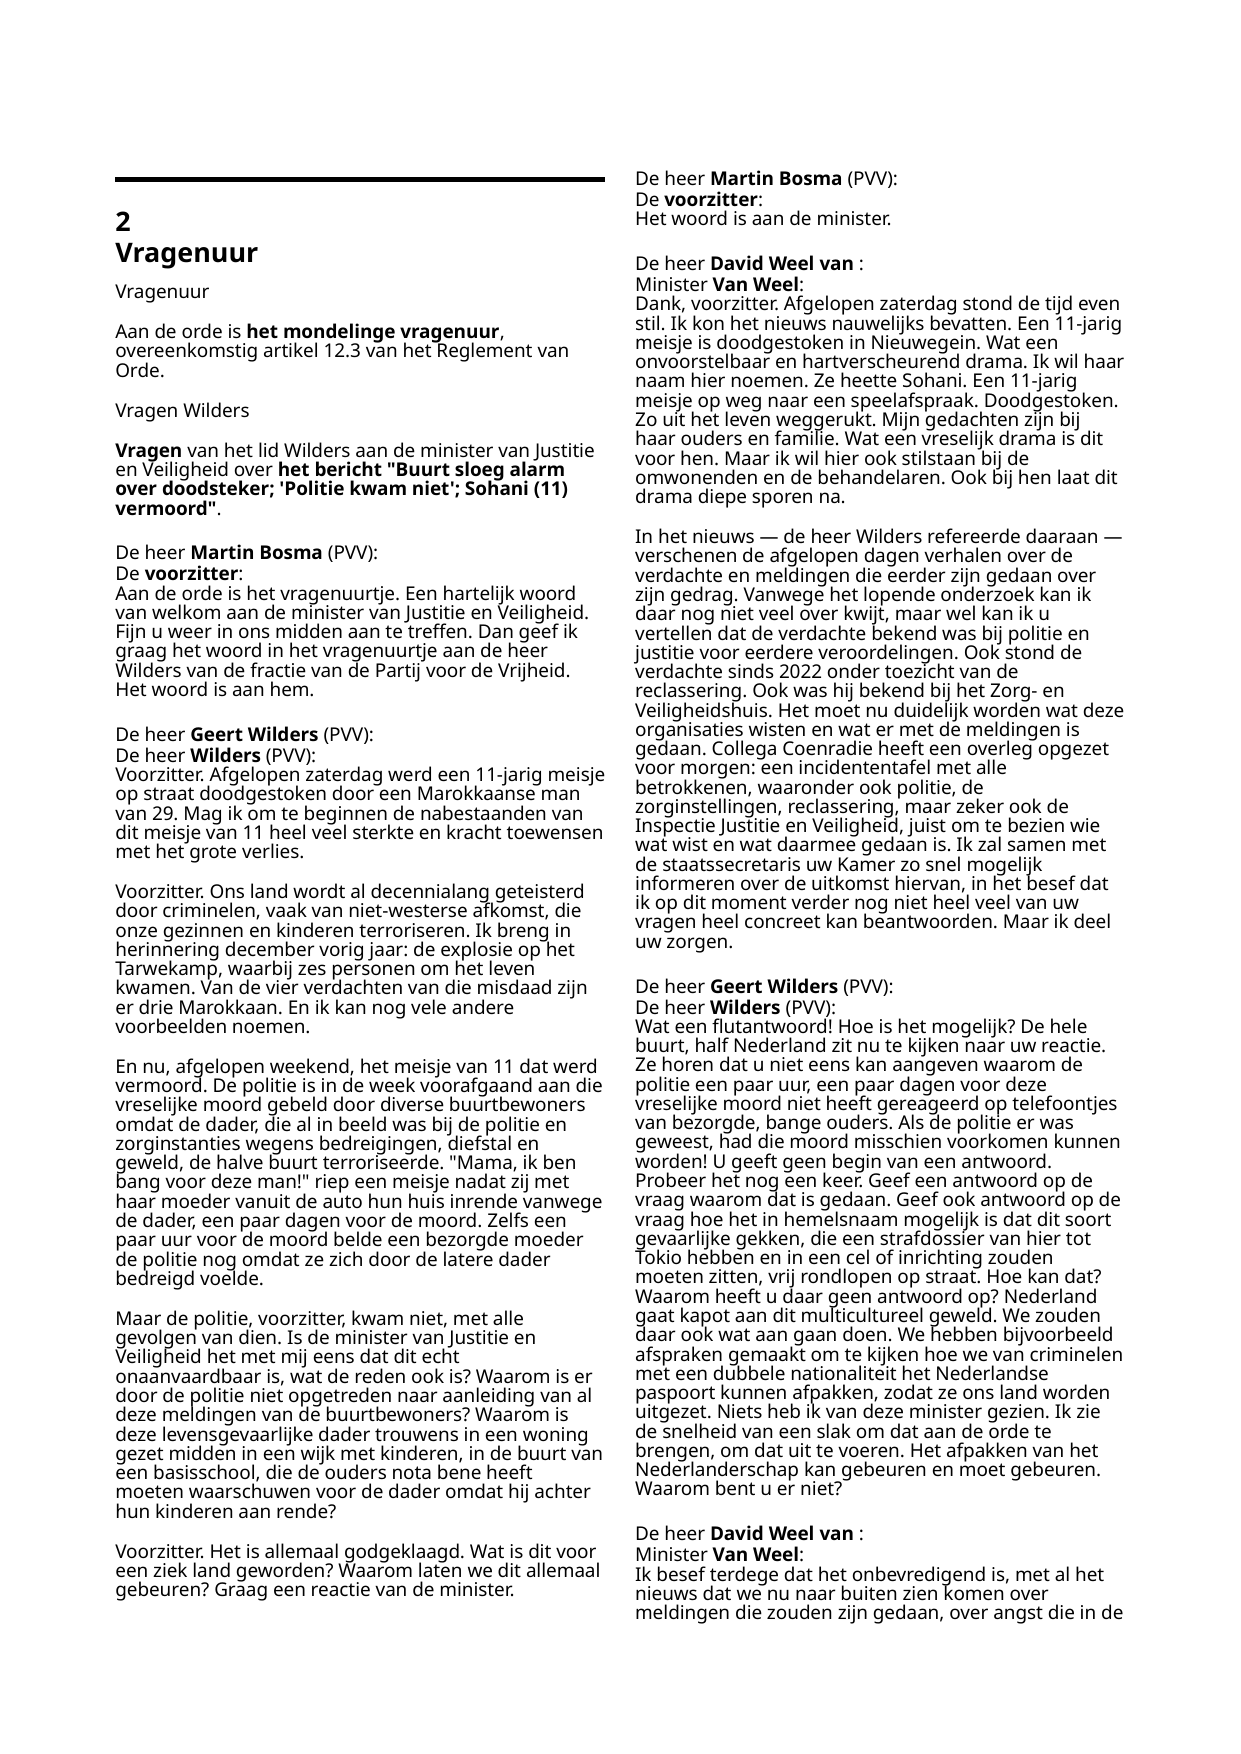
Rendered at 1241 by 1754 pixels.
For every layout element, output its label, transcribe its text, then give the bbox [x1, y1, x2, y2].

text Vragen Wilders [115, 402, 605, 421]
text De heer Wilders (PVV): [115, 747, 605, 766]
text De voorzitter: [115, 565, 605, 584]
text 2 [115, 203, 605, 239]
text Minister Van Weel: [635, 276, 1125, 295]
text Aan de orde is het mondelinge vragenuur, overeenkomstig artikel 12.3 van het Reglement van Orde. [115, 323, 605, 381]
text Voorzitter. Ons land wordt al decennialang geteisterd door criminelen, vaak van niet-westerse afkomst, die onze gezinnen en kinderen terroriseren. Ik breng in herinnering december vorig jaar: de explosie op het Tarwekamp, waarbij zes personen om het leven kwamen. Van de vier verdachten van die misdaad zijn er drie Marokkaan. En ik kan nog vele andere voorbeelden noemen. [115, 883, 605, 1037]
text Dank, voorzitter. Afgelopen zaterdag stond de tijd even stil. Ik kon het nieuws nauwelijks bevatten. Een 11-jarig meisje is doodgestoken in Nieuwegein. Wat een onvoorstelbaar en hartverscheurend drama. Ik wil haar naam hier noemen. Ze heette Sohani. Een 11-jarig meisje op weg naar een speelafspraak. Doodgestoken. Zo uit het leven weggerukt. Mijn gedachten zijn bij haar ouders en familie. Wat een vreselijk drama is dit voor hen. Maar ik wil hier ook stilstaan bij de omwonenden en de behandelaren. Ook bij hen laat dit drama diepe sporen na. [635, 295, 1125, 507]
text Maar de politie, voorzitter, kwam niet, met alle gevolgen van dien. Is de minister van Justitie en Veiligheid het met mij eens dat dit echt onaanvaardbaar is, wat de reden ook is? Waarom is er door de politie niet opgetreden naar aanleiding van al deze meldingen van de buurtbewoners? Waarom is deze levensgevaarlijke dader trouwens in een woning gezet midden in een wijk met kinderen, in de buurt van een basisschool, die de ouders nota bene heeft moeten waarschuwen voor de dader omdat hij achter hun kinderen aan rende? [115, 1310, 605, 1522]
text Het woord is aan de minister. [635, 210, 1125, 229]
text De voorzitter: [635, 191, 1125, 210]
text De heer Wilders (PVV): [635, 999, 1125, 1018]
text De heer Martin Bosma (PVV): [635, 165, 1125, 191]
text De heer Geert Wilders (PVV): [635, 973, 1125, 999]
text De heer Geert Wilders (PVV): [115, 721, 605, 747]
text In het nieuws — de heer Wilders refereerde daaraan — verschenen de afgelopen dagen verhalen over de verdachte en meldingen die eerder zijn gedaan over zijn gedrag. Vanwege het lopende onderzoek kan ik daar nog niet veel over kwijt, maar wel kan ik u vertellen dat de verdachte bekend was bij politie en justitie voor eerdere veroordelingen. Ook stond de verdachte sinds 2022 onder toezicht van de reclassering. Ook was hij bekend bij het Zorg- en Veiligheidshuis. Het moet nu duidelijk worden wat deze organisaties wisten en wat er met de meldingen is gedaan. Collega Coenradie heeft een overleg opgezet voor morgen: een incidententafel met alle betrokkenen, waaronder ook politie, de zorginstellingen, reclassering, maar zeker ook de Inspectie Justitie en Veiligheid, juist om te bezien wie wat wist en wat daarmee gedaan is. Ik zal samen met de staatssecretaris uw Kamer zo snel mogelijk informeren over de uitkomst hiervan, in het besef dat ik op dit moment verder nog niet heel veel van uw vragen heel concreet kan beantwoorden. Maar ik deel uw zorgen. [635, 528, 1125, 952]
text Vragenuur [115, 283, 605, 302]
text Minister Van Weel: [635, 1546, 1125, 1566]
text Vragenuur [115, 239, 605, 283]
text De heer Martin Bosma (PVV): [115, 539, 605, 565]
text Wat een flutantwoord! Hoe is het mogelijk? De hele buurt, half Nederland zit nu te kijken naar uw reactie. Ze horen dat u niet eens kan aangeven waarom de politie een paar uur, een paar dagen voor deze vreselijke moord niet heeft gereageerd op telefoontjes van bezorgde, bange ouders. Als de politie er was geweest, had die moord misschien voorkomen kunnen worden! U geeft geen begin van een antwoord. Probeer het nog een keer. Geef een antwoord op de vraag waarom dat is gedaan. Geef ook antwoord op de vraag hoe het in hemelsnaam mogelijk is dat dit soort gevaarlijke gekken, die een strafdossier van hier tot Tokio hebben en in een cel of inrichting zouden moeten zitten, vrij rondlopen op straat. Hoe kan dat? Waarom heeft u daar geen antwoord op? Nederland gaat kapot aan dit multicultureel geweld. We zouden daar ook wat aan gaan doen. We hebben bijvoorbeeld afspraken gemaakt om te kijken hoe we van criminelen met een dubbele nationaliteit het Nederlandse paspoort kunnen afpakken, zodat ze ons land worden uitgezet. Niets heb ik van deze minister gezien. Ik zie de snelheid van een slak om dat aan de orde te brengen, om dat uit te voeren. Het afpakken van het Nederlanderschap kan gebeuren en moet gebeuren. Waarom bent u er niet? [635, 1018, 1125, 1500]
text Ik besef terdege dat het onbevredigend is, met al het nieuws dat we nu naar buiten zien komen over meldingen die zouden zijn gedaan, over angst die in de [635, 1566, 1125, 1623]
text De heer David Weel van : [635, 250, 1125, 276]
text Aan de orde is het vragenuurtje. Een hartelijk woord van welkom aan de minister van Justitie en Veiligheid. Fijn u weer in ons midden aan te treffen. Dan geef ik graag het woord in het vragenuurtje aan de heer Wilders van de fractie van de Partij voor de Vrijheid. Het woord is aan hem. [115, 584, 605, 700]
text En nu, afgelopen weekend, het meisje van 11 dat werd vermoord. De politie is in de week voorafgaand aan die vreselijke moord gebeld door diverse buurtbewoners omdat de dader, die al in beeld was bij de politie en zorginstanties wegens bedreigingen, diefstal en geweld, de halve buurt terroriseerde. "Mama, ik ben bang voor deze man!" riep een meisje nadat zij met haar moeder vanuit de auto hun huis inrende vanwege de dader, een paar dagen voor de moord. Zelfs een paar uur voor de moord belde een bezorgde moeder de politie nog omdat ze zich door de latere dader bedreigd voelde. [115, 1058, 605, 1289]
text Voorzitter. Afgelopen zaterdag werd een 11-jarig meisje op straat doodgestoken door een Marokkaanse man van 29. Mag ik om te beginnen de nabestaanden van dit meisje van 11 heel veel sterkte en kracht toewensen met het grote verlies. [115, 766, 605, 862]
text De heer David Weel van : [635, 1521, 1125, 1546]
text Voorzitter. Het is allemaal godgeklaagd. Wat is dit voor een ziek land geworden? Waarom laten we dit allemaal gebeuren? Graag een reactie van de minister. [115, 1543, 605, 1600]
text Vragen van het lid Wilders aan de minister van Justitie en Veiligheid over het bericht "Buurt sloeg alarm over doodsteker; 'Politie kwam niet'; Sohani (11) vermoord". [115, 442, 605, 519]
